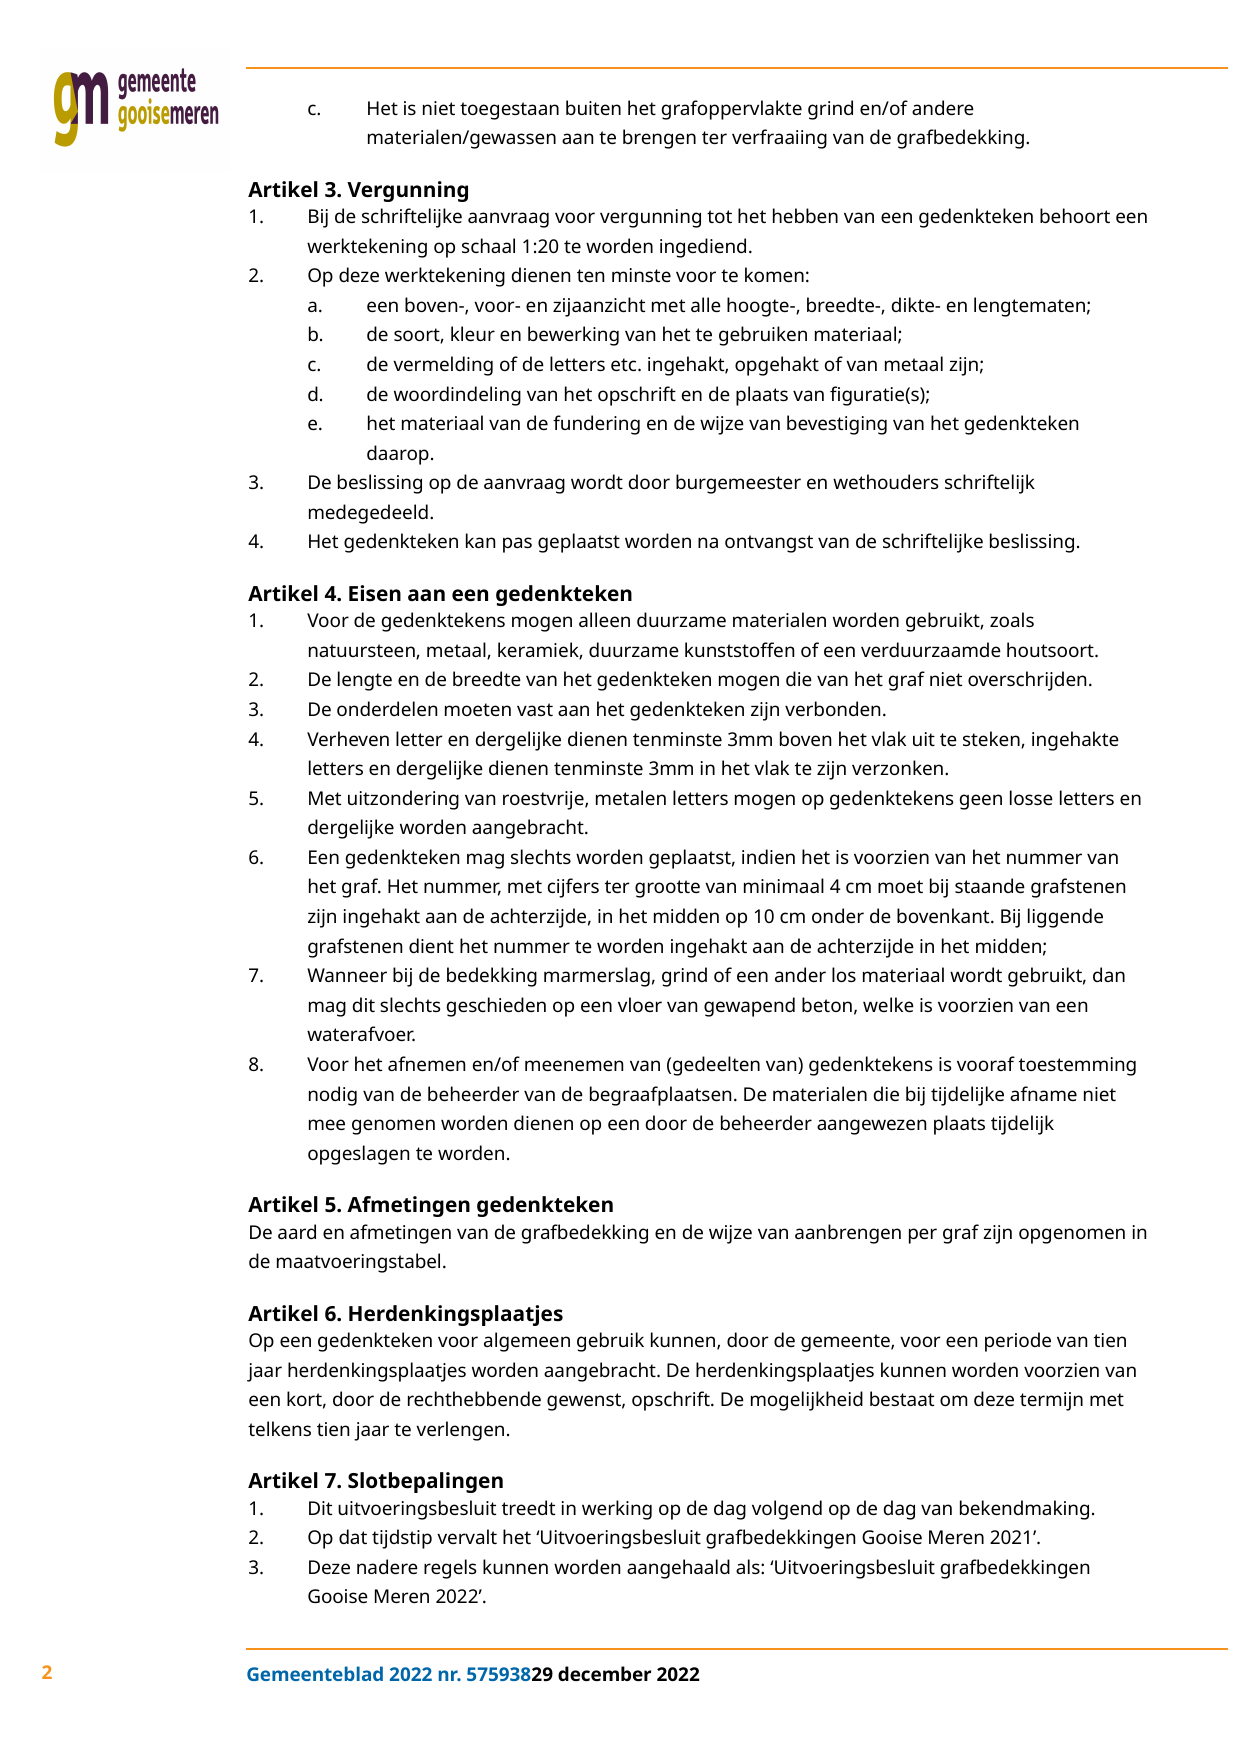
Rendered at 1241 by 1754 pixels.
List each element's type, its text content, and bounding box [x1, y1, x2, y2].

text Artikel 3. Vergunning [248, 175, 1152, 203]
list Op deze werktekening dienen ten minste voor te komen: [248, 262, 1152, 288]
list Op dat tijdstip vervalt het ‘Uitvoeringsbesluit grafbedekkingen Gooise Meren 2021’. [248, 1524, 1152, 1550]
list Met uitzondering van roestvrije, metalen letters mogen op gedenktekens geen losse letters en dergelijke worden aangebracht. [248, 785, 1152, 840]
list het materiaal van de fundering en de wijze van bevestiging van het gedenkteken daarop. [307, 410, 1152, 466]
list de soort, kleur en bewerking van het te gebruiken materiaal; [307, 322, 1152, 347]
list de woordindeling van het opschrift en de plaats van figuratie(s); [307, 381, 1152, 406]
text De aard en afmetingen van de grafbedekking en de wijze van aanbrengen per graf zijn opgenomen in de maatvoeringstabel. [248, 1219, 1152, 1274]
list De lengte en de breedte van het gedenkteken mogen die van het graf niet overschrijden. [248, 667, 1152, 692]
list De beslissing op de aanvraag wordt door burgemeester en wethouders schriftelijk medegedeeld. [248, 469, 1152, 525]
list Het gedenkteken kan pas geplaatst worden na ontvangst van de schriftelijke beslissing. [248, 529, 1152, 554]
text Artikel 6. Herdenkingsplaatjes [248, 1299, 1152, 1327]
picture [41, 47, 231, 172]
text Artikel 4. Eisen aan een gedenkteken [248, 579, 1152, 607]
text Op een gedenkteken voor algemeen gebruik kunnen, door de gemeente, voor een periode van tien jaar herdenkingsplaatjes worden aangebracht. De herdenkingsplaatjes kunnen worden voorzien van een kort, door de rechthebbende gewenst, opschrift. De mogelijkheid bestaat om deze termijn met telkens tien jaar te verlengen. [248, 1327, 1152, 1442]
list Bij de schriftelijke aanvraag voor vergunning tot het hebben van een gedenkteken behoort een werktekening op schaal 1:20 te worden ingediend. [248, 203, 1152, 258]
list Het is niet toegestaan buiten het grafoppervlakte grind en/of andere materialen/gewassen aan te brengen ter verfraaiing van de grafbedekking. [307, 95, 1152, 150]
list een boven-, voor- en zijaanzicht met alle hoogte-, breedte-, dikte- en lengtematen; [307, 292, 1152, 318]
list de vermelding of de letters etc. ingehakt, opgehakt of van metaal zijn; [307, 351, 1152, 377]
text Artikel 7. Slotbepalingen [248, 1466, 1152, 1495]
list Een gedenkteken mag slechts worden geplaatst, indien het is voorzien van het nummer van het graf. Het nummer, met cijfers ter grootte van minimaal 4 cm moet bij staande grafstenen zijn ingehakt aan de achterzijde, in het midden op 10 cm onder de bovenkant. Bij liggende grafstenen dient het nummer te worden ingehakt aan de achterzijde in het midden; [248, 844, 1152, 959]
list Wanneer bij de bedekking marmerslag, grind of een ander los materiaal wordt gebruikt, dan mag dit slechts geschieden op een vloer van gewapend beton, welke is voorzien van een waterafvoer. [248, 962, 1152, 1047]
list Voor de gedenktekens mogen alleen duurzame materialen worden gebruikt, zoals natuursteen, metaal, keramiek, duurzame kunststoffen of een verduurzaamde houtsoort. [248, 607, 1152, 663]
list De onderdelen moeten vast aan het gedenkteken zijn verbonden. [248, 696, 1152, 722]
list Voor het afnemen en/of meenemen van (gedeelten van) gedenktekens is vooraf toestemming nodig van de beheerder van de begraafplaatsen. De materialen die bij tijdelijke afname niet mee genomen worden dienen op een door de beheerder aangewezen plaats tijdelijk opgeslagen te worden. [248, 1051, 1152, 1166]
list Verheven letter en dergelijke dienen tenminste 3mm boven het vlak uit te steken, ingehakte letters en dergelijke dienen tenminste 3mm in het vlak te zijn verzonken. [248, 726, 1152, 781]
text Artikel 5. Afmetingen gedenkteken [248, 1190, 1152, 1219]
list Dit uitvoeringsbesluit treedt in werking op de dag volgend op de dag van bekendmaking. [248, 1495, 1152, 1521]
list Deze nadere regels kunnen worden aangehaald als: ‘Uitvoeringsbesluit grafbedekkingen Gooise Meren 2022’. [248, 1554, 1152, 1609]
